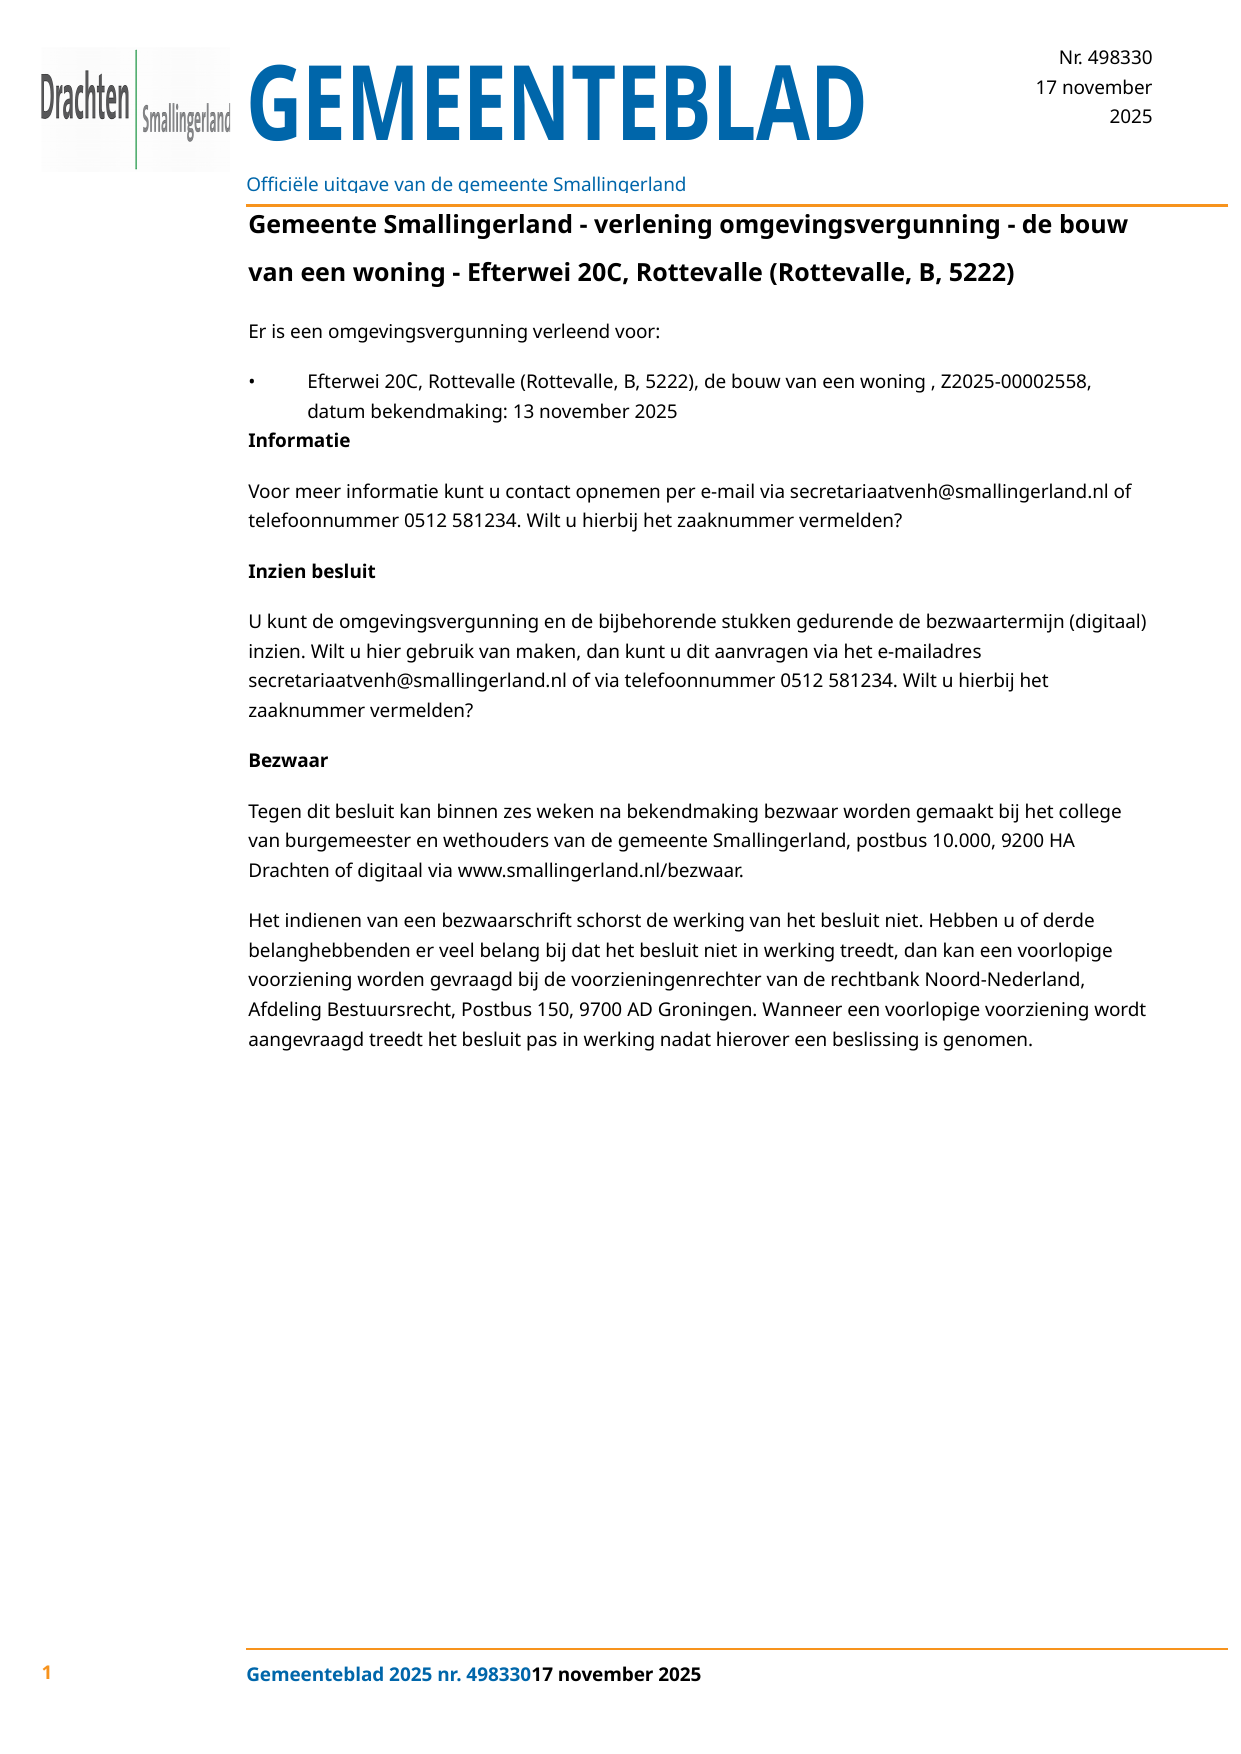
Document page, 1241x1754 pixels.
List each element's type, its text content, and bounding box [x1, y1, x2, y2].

text Voor meer informatie kunt u contact opnemen per e-mail via secretariaatvenh@smallingerland.nl of telefoonnummer 0512 581234. Wilt u hierbij het zaaknummer vermelden? [248, 478, 1152, 533]
text U kunt de omgevingsvergunning en de bijbehorende stukken gedurende de bezwaartermijn (digitaal) inzien. Wilt u hier gebruik van maken, dan kunt u dit aanvragen via het e-mailadres secretariaatvenh@smallingerland.nl of via telefoonnummer 0512 581234. Wilt u hierbij het zaaknummer vermelden? [248, 608, 1152, 723]
text Gemeente Smallingerland - verlening omgevingsvergunning - de bouw van een woning - Efterwei 20C, Rottevalle (Rottevalle, B, 5222) [248, 207, 1152, 288]
text Er is een omgevingsvergunning verleend voor: [248, 318, 1152, 344]
text Informatie [248, 427, 1152, 453]
text Inzien besluit [248, 558, 1152, 584]
text Bezwaar [248, 747, 1152, 773]
list Efterwei 20C, Rottevalle (Rottevalle, B, 5222), de bouw van een woning , Z2025-00002558, datum bekendmaking: 13 november 2025 [248, 368, 1152, 424]
picture [41, 47, 231, 172]
text Het indienen van een bezwaarschrift schorst de werking van het besluit niet. Hebben u of derde belanghebbenden er veel belang bij dat het besluit niet in werking treedt, dan kan een voorlopige voorziening worden gevraagd bij de voorzieningenrechter van de rechtbank Noord-Nederland, Afdeling Bestuursrecht, Postbus 150, 9700 AD Groningen. Wanneer een voorlopige voorziening wordt aangevraagd treedt het besluit pas in werking nadat hierover een beslissing is genomen. [248, 907, 1152, 1052]
text Tegen dit besluit kan binnen zes weken na bekendmaking bezwaar worden gemaakt bij het college van burgemeester en wethouders van de gemeente Smallingerland, postbus 10.000, 9200 HA Drachten of digitaal via www.smallingerland.nl/bezwaar. [248, 798, 1152, 883]
